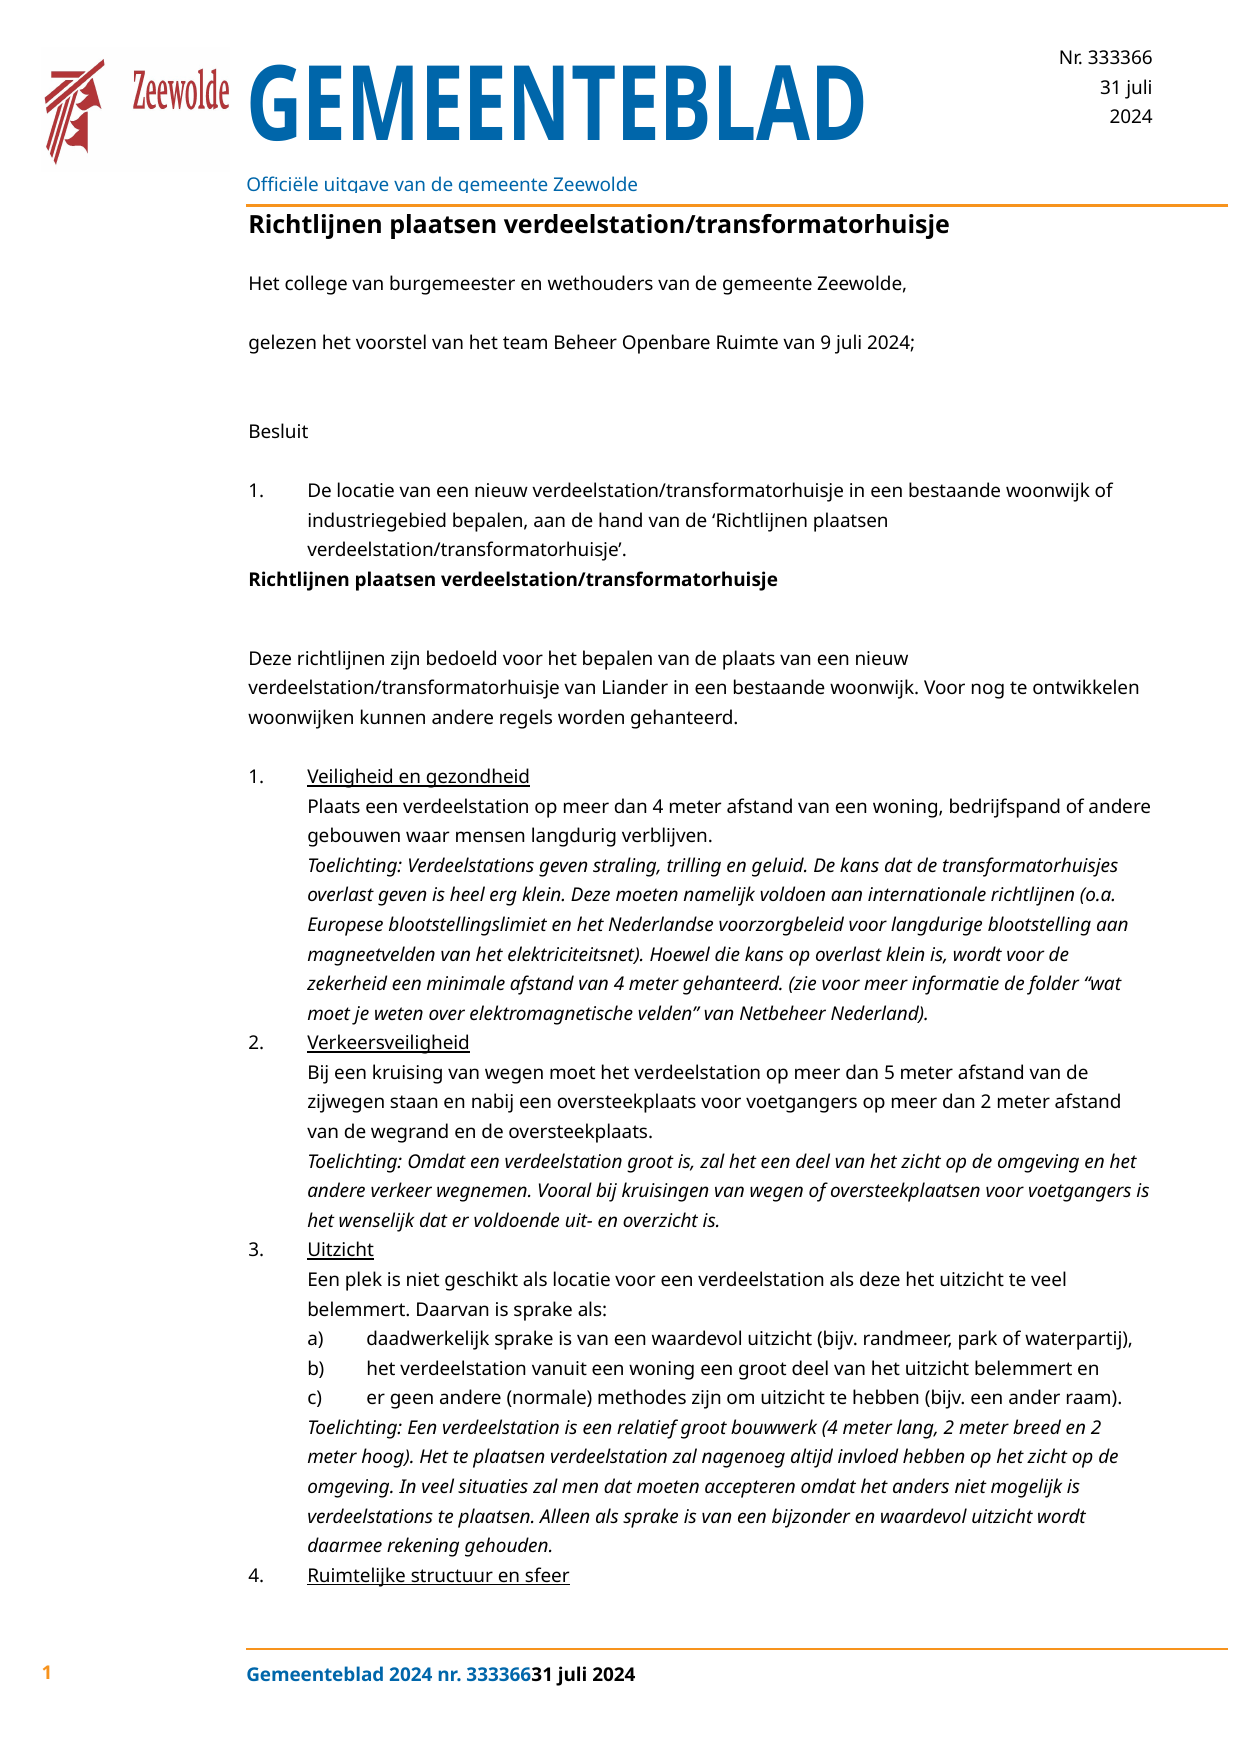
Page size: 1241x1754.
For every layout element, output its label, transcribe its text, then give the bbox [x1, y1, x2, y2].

text Besluit [248, 418, 1152, 444]
text Deze richtlijnen zijn bedoeld voor het bepalen van de plaats van een nieuw verdeelstation/transformatorhuisje van Liander in een bestaande woonwijk. Voor nog te ontwikkelen woonwijken kunnen andere regels worden gehanteerd. [248, 645, 1152, 730]
list er geen andere (normale) methodes zijn om uitzicht te hebben (bijv. een ander raam). [307, 1384, 1152, 1410]
list Verkeersveiligheid [248, 1029, 1152, 1055]
list Plaats een verdeelstation op meer dan 4 meter afstand van een woning, bedrijfspand of andere gebouwen waar mensen langdurig verblijven. [248, 793, 1152, 848]
text Het college van burgemeester en wethouders van de gemeente Zeewolde, [248, 270, 1152, 296]
picture [41, 47, 231, 172]
list Toelichting: Een verdeelstation is een relatief groot bouwwerk (4 meter lang, 2 meter breed en 2 meter hoog). Het te plaatsen verdeelstation zal nagenoeg altijd invloed hebben op het zicht op de omgeving. In veel situaties zal men dat moeten accepteren omdat het anders niet mogelijk is verdeelstations te plaatsen. Alleen als sprake is van een bijzonder en waardevol uitzicht wordt daarmee rekening gehouden. [248, 1414, 1152, 1558]
list Ruimtelijke structuur en sfeer [248, 1562, 1152, 1588]
text Richtlijnen plaatsen verdeelstation/transformatorhuisje [248, 207, 1152, 241]
text Richtlijnen plaatsen verdeelstation/transformatorhuisje [248, 566, 1152, 592]
list Veiligheid en gezondheid [248, 763, 1152, 789]
list daadwerkelijk sprake is van een waardevol uitzicht (bijv. randmeer, park of waterpartij), [307, 1325, 1152, 1351]
list Uitzicht [248, 1237, 1152, 1262]
list De locatie van een nieuw verdeelstation/transformatorhuisje in een bestaande woonwijk of industriegebied bepalen, aan de hand van de ‘Richtlijnen plaatsen verdeelstation/transformatorhuisje’. [248, 477, 1152, 562]
list Bij een kruising van wegen moet het verdeelstation op meer dan 5 meter afstand van de zijwegen staan en nabij een oversteekplaats voor voetgangers op meer dan 2 meter afstand van de wegrand en de oversteekplaats. [248, 1059, 1152, 1144]
list het verdeelstation vanuit een woning een groot deel van het uitzicht belemmert en [307, 1355, 1152, 1381]
list Toelichting: Omdat een verdeelstation groot is, zal het een deel van het zicht op de omgeving en het andere verkeer wegnemen. Vooral bij kruisingen van wegen of oversteekplaatsen voor voetgangers is het wenselijk dat er voldoende uit- en overzicht is. [248, 1148, 1152, 1233]
text gelezen het voorstel van het team Beheer Openbare Ruimte van 9 juli 2024; [248, 329, 1152, 355]
list Een plek is niet geschikt als locatie voor een verdeelstation als deze het uitzicht te veel belemmert. Daarvan is sprake als: [248, 1266, 1152, 1322]
list Toelichting: Verdeelstations geven straling, trilling en geluid. De kans dat de transformatorhuisjes overlast geven is heel erg klein. Deze moeten namelijk voldoen aan internationale richtlijnen (o.a. Europese blootstellingslimiet en het Nederlandse voorzorgbeleid voor langdurige blootstelling aan magneetvelden van het elektriciteitsnet). Hoewel die kans op overlast klein is, wordt voor de zekerheid een minimale afstand van 4 meter gehanteerd. (zie voor meer informatie de folder “wat moet je weten over elektromagnetische velden” van Netbeheer Nederland). [248, 852, 1152, 1026]
